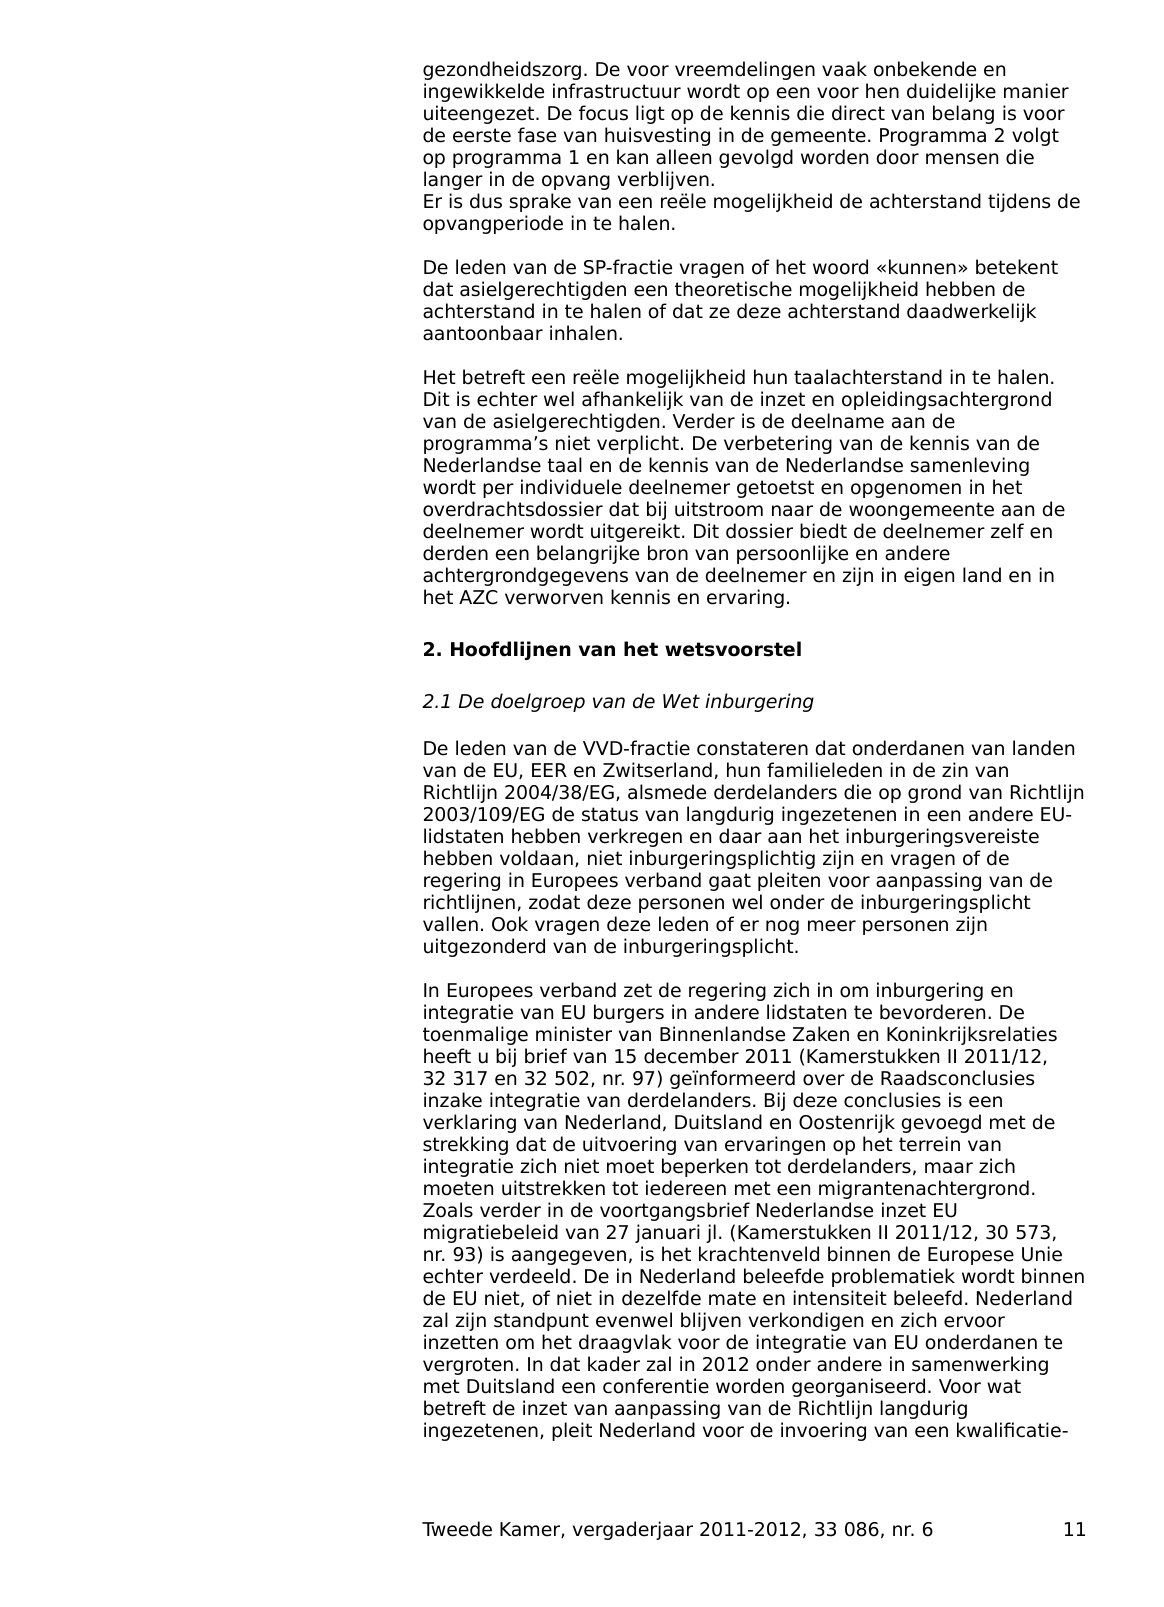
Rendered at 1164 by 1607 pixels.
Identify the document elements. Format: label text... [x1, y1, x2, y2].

text De leden van de SP-fractie vragen of het woord «kunnen» betekent dat asielgerechtigden een theoretische mogelijkheid hebben de achterstand in te halen of dat ze deze achterstand daadwerkelijk aantoonbaar inhalen. [422, 257, 1087, 345]
text Het betreft een reële mogelijkheid hun taalachterstand in te halen. Dit is echter wel afhankelijk van de inzet en opleidingsachtergrond van de asielgerechtigden. Verder is de deelname aan de programma’s niet verplicht. De verbetering van de kennis van de Nederlandse taal en de kennis van de Nederlandse samenleving wordt per individuele deelnemer getoetst en opgenomen in het overdrachtsdossier dat bij uitstroom naar de woongemeente aan de deelnemer wordt uitgereikt. Dit dossier biedt de deelnemer zelf en derden een belangrijke bron van persoonlijke en andere achtergrondgegevens van de deelnemer en zijn in eigen land en in het AZC verworven kennis en ervaring. [422, 367, 1087, 609]
text gezondheidszorg. De voor vreemdelingen vaak onbekende en ingewikkelde infrastructuur wordt op een voor hen duidelijke manier uiteengezet. De focus ligt op de kennis die direct van belang is voor de eerste fase van huisvesting in de gemeente. Programma 2 volgt op programma 1 en kan alleen gevolgd worden door mensen die langer in de opvang verblijven. [422, 59, 1087, 191]
text In Europees verband zet de regering zich in om inburgering en integratie van EU burgers in andere lidstaten te bevorderen. De toenmalige minister van Binnenlandse Zaken en Koninkrijksrelaties heeft u bij brief van 15 december 2011 (Kamerstukken II 2011/12, 32 317 en 32 502, nr. 97) geïnformeerd over de Raadsconclusies inzake integratie van derdelanders. Bij deze conclusies is een verklaring van Nederland, Duitsland en Oostenrijk gevoegd met de strekking dat de uitvoering van ervaringen op het terrein van integratie zich niet moet beperken tot derdelanders, maar zich moeten uitstrekken tot iedereen met een migrantenachtergrond. Zoals verder in de voortgangsbrief Nederlandse inzet EU migratiebeleid van 27 januari jl. (Kamerstukken II 2011/12, 30 573, nr. 93) is aangegeven, is het krachtenveld binnen de Europese Unie echter verdeeld. De in Nederland beleefde problematiek wordt binnen de EU niet, of niet in dezelfde mate en intensiteit beleefd. Nederland zal zijn standpunt evenwel blijven verkondigen en zich ervoor inzetten om het draagvlak voor de integratie van EU onderdanen te vergroten. In dat kader zal in 2012 onder andere in samenwerking met Duitsland een conferentie worden georganiseerd. Voor wat betreft de inzet van aanpassing van de Richtlijn langdurig ingezetenen, pleit Nederland voor de invoering van een kwalificatie- [422, 980, 1087, 1441]
text De leden van de VVD-fractie constateren dat onderdanen van landen van de EU, EER en Zwitserland, hun familieleden in de zin van Richtlijn 2004/38/EG, alsmede derdelanders die op grond van Richtlijn 2003/109/EG de status van langdurig ingezetenen in een andere EU-lidstaten hebben verkregen en daar aan het inburgeringsvereiste hebben voldaan, niet inburgeringsplichtig zijn en vragen of de regering in Europees verband gaat pleiten voor aanpassing van de richtlijnen, zodat deze personen wel onder de inburgeringsplicht vallen. Ook vragen deze leden of er nog meer personen zijn uitgezonderd van de inburgeringsplicht. [422, 738, 1087, 958]
subtitle 2.1 De doelgroep van de Wet inburgering [422, 691, 1087, 713]
text Er is dus sprake van een reële mogelijkheid de achterstand tijdens de opvangperiode in te halen. [422, 191, 1087, 235]
subtitle 2. Hoofdlijnen van het wetsvoorstel [422, 639, 1087, 661]
